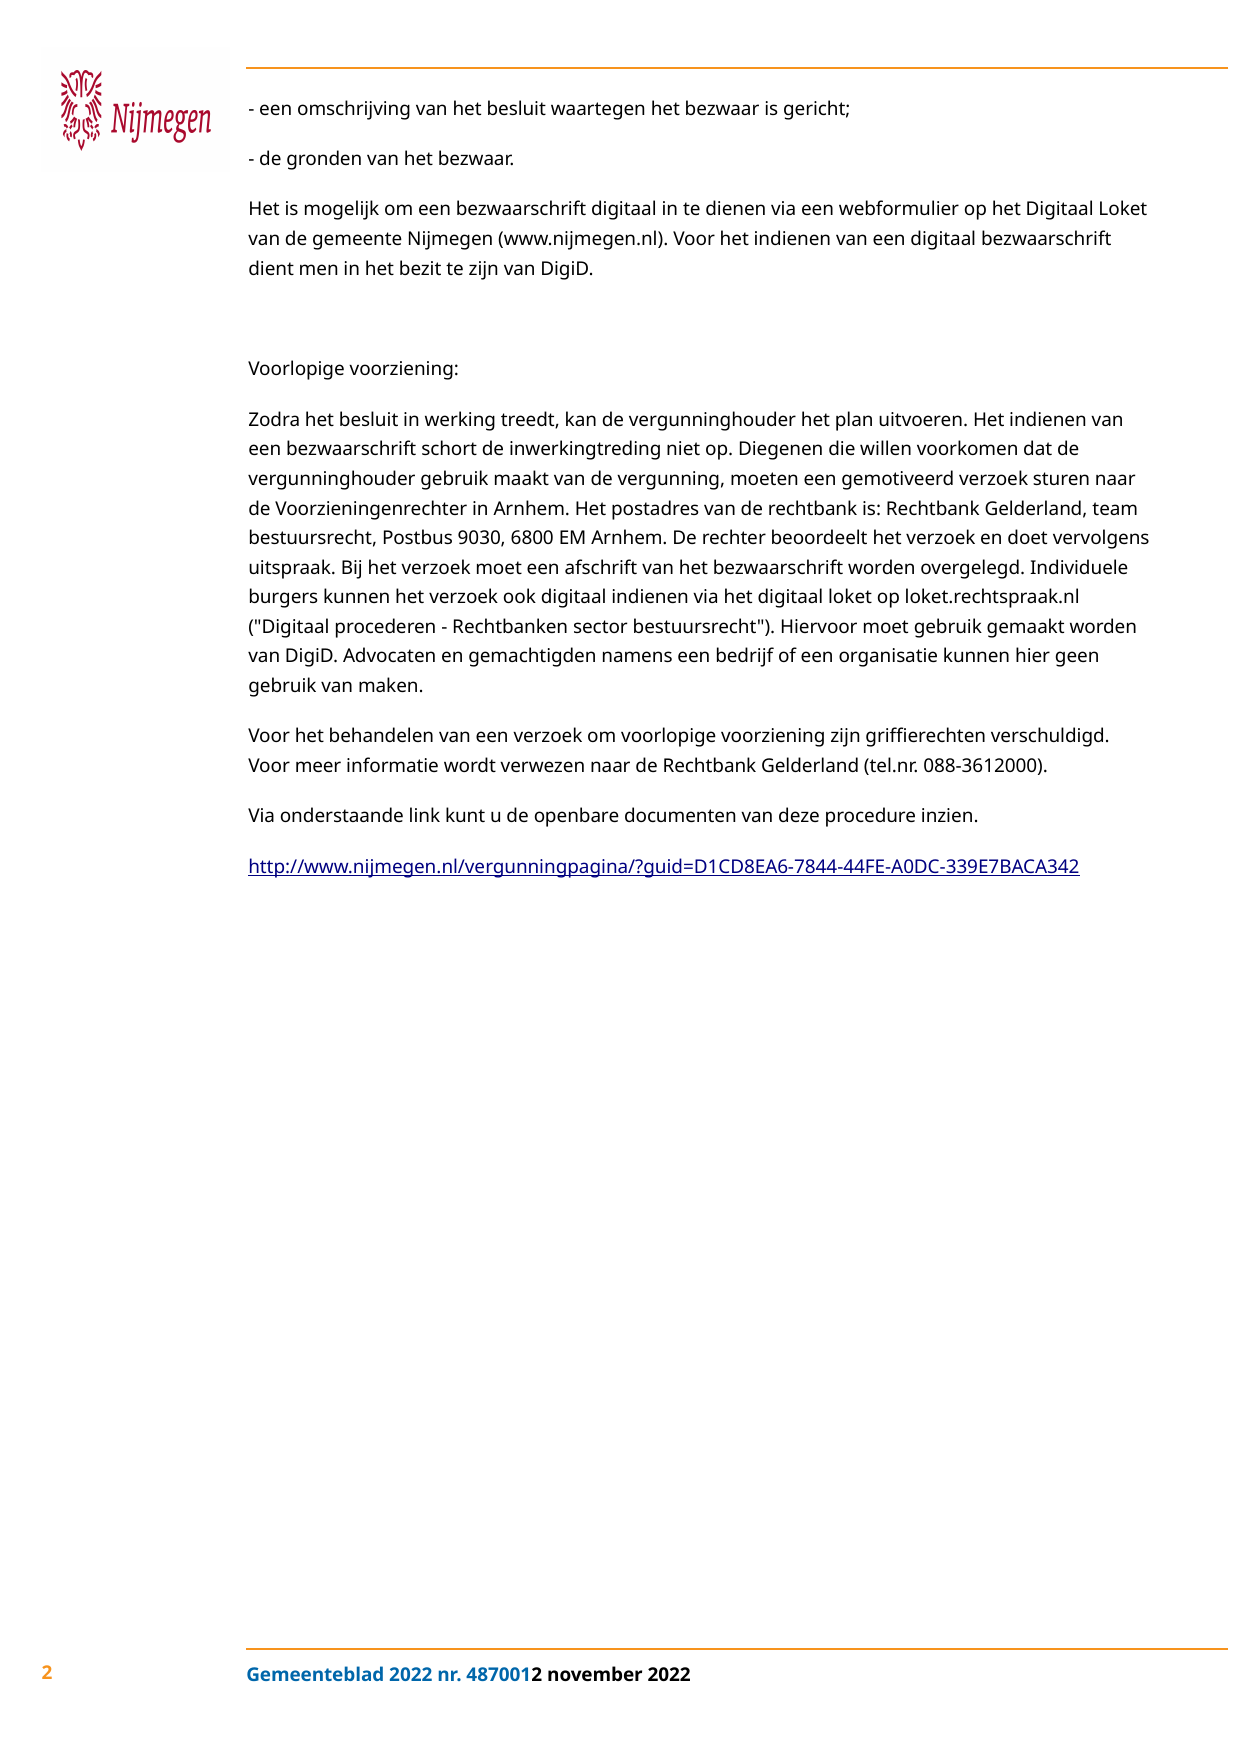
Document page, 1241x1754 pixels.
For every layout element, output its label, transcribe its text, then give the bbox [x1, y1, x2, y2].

text Voor het behandelen van een verzoek om voorlopige voorziening zijn griffierechten verschuldigd. Voor meer informatie wordt verwezen naar de Rechtbank Gelderland (tel.nr. 088-3612000). [248, 723, 1152, 778]
picture [41, 47, 231, 172]
text Via onderstaande link kunt u de openbare documenten van deze procedure inzien. [248, 803, 1152, 828]
text - een omschrijving van het besluit waartegen het bezwaar is gericht; [248, 95, 1152, 121]
text - de gronden van het bezwaar. [248, 145, 1152, 171]
text Het is mogelijk om een bezwaarschrift digitaal in te dienen via een webformulier op het Digitaal Loket van de gemeente Nijmegen (www.nijmegen.nl). Voor het indienen van een digitaal bezwaarschrift dient men in het bezit te zijn van DigiD. [248, 196, 1152, 281]
text Voorlopige voorziening: [248, 356, 1152, 381]
text http://www.nijmegen.nl/vergunningpagina/?guid=D1CD8EA6-7844-44FE-A0DC-339E7BACA342 [248, 853, 1152, 879]
text Zodra het besluit in werking treedt, kan de vergunninghouder het plan uitvoeren. Het indienen van een bezwaarschrift schort de inwerkingtreding niet op. Diegenen die willen voorkomen dat de vergunninghouder gebruik maakt van de vergunning, moeten een gemotiveerd verzoek sturen naar de Voorzieningenrechter in Arnhem. Het postadres van de rechtbank is: Rechtbank Gelderland, team bestuursrecht, Postbus 9030, 6800 EM Arnhem. De rechter beoordeelt het verzoek en doet vervolgens uitspraak. Bij het verzoek moet een afschrift van het bezwaarschrift worden overgelegd. Individuele burgers kunnen het verzoek ook digitaal indienen via het digitaal loket op loket.rechtspraak.nl ("Digitaal procederen - Rechtbanken sector bestuursrecht"). Hiervoor moet gebruik gemaakt worden van DigiD. Advocaten en gemachtigden namens een bedrijf of een organisatie kunnen hier geen gebruik van maken. [248, 406, 1152, 698]
